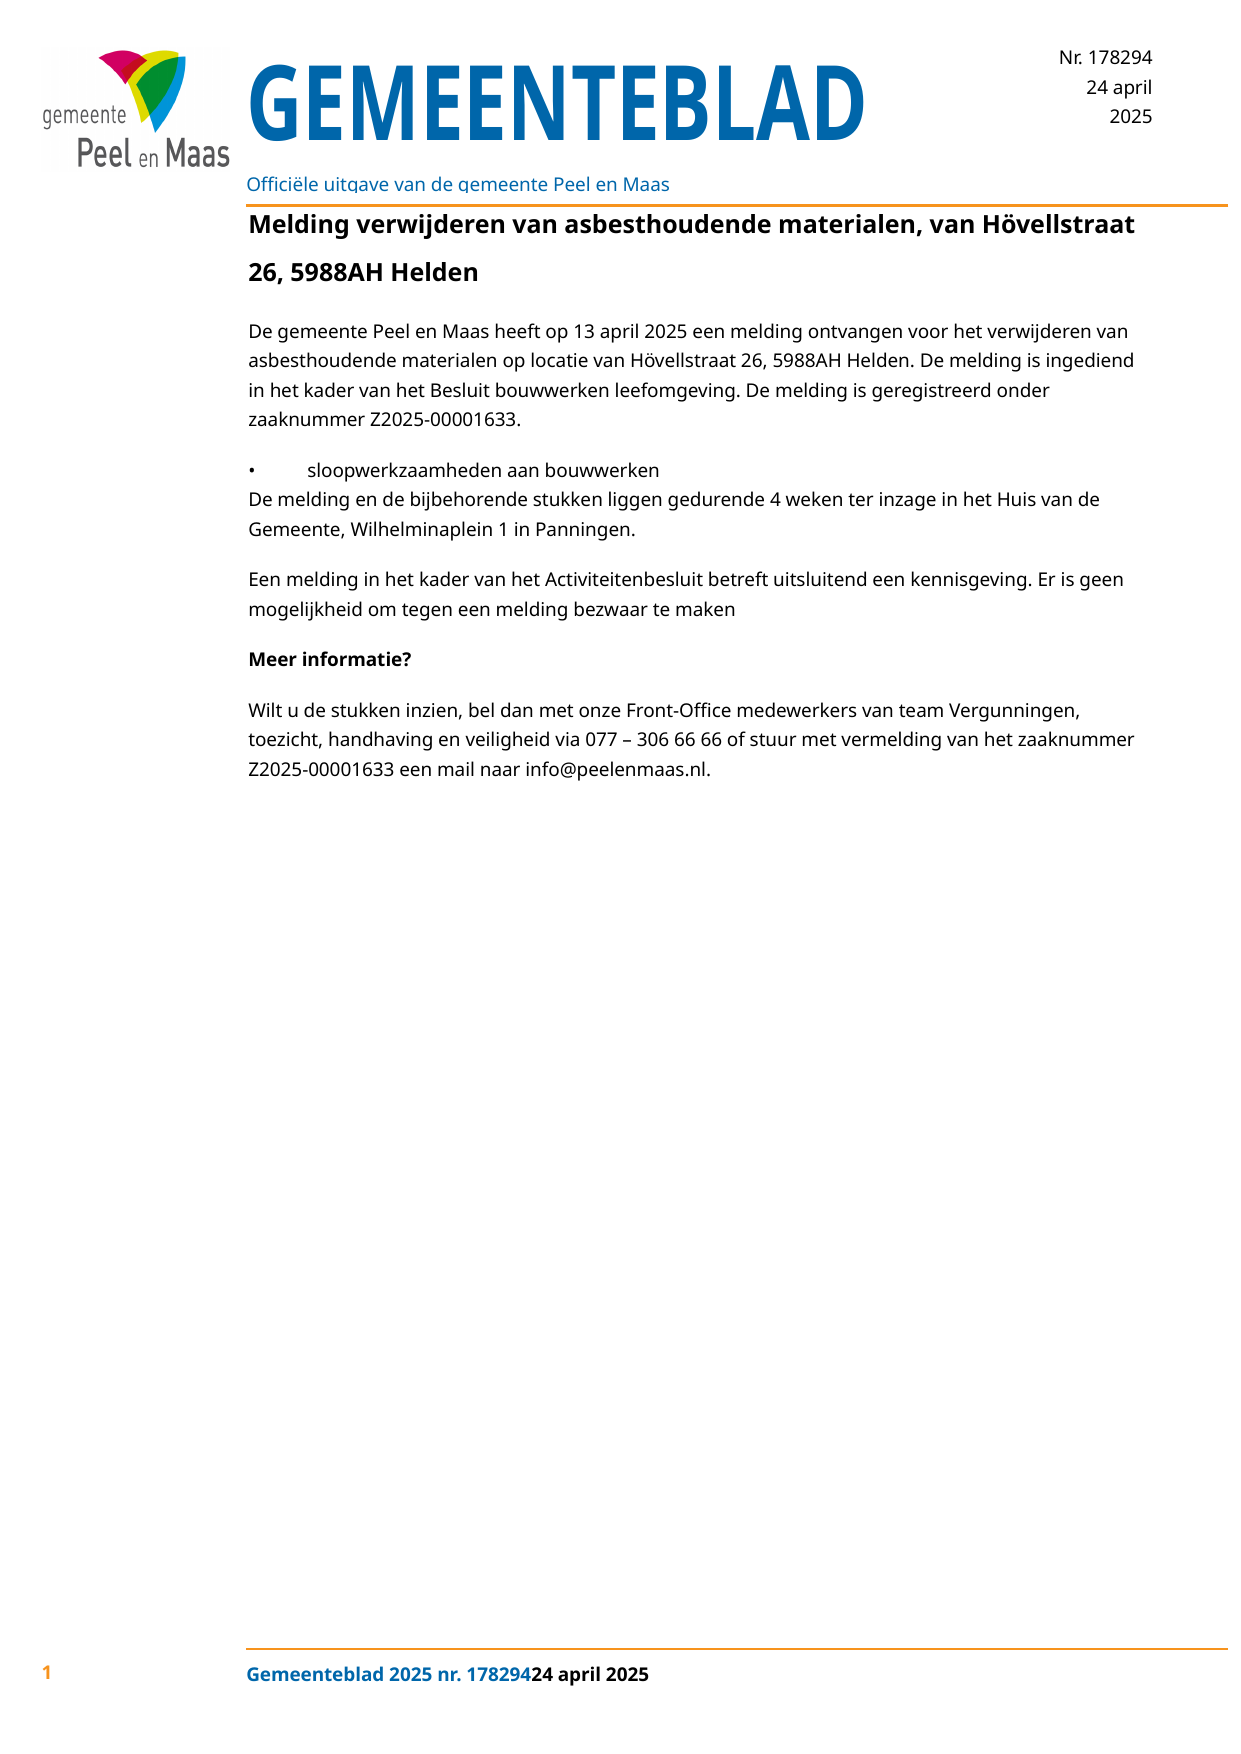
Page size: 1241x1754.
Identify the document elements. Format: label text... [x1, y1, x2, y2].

text Meer informatie? [248, 647, 1152, 672]
picture [41, 47, 231, 172]
text De melding en de bijbehorende stukken liggen gedurende 4 weken ter inzage in het Huis van de Gemeente, Wilhelminaplein 1 in Panningen. [248, 487, 1152, 542]
text Wilt u de stukken inzien, bel dan met onze Front-Office medewerkers van team Vergunningen, toezicht, handhaving en veiligheid via 077 – 306 66 66 of stuur met vermelding van het zaaknummer Z2025-00001633 een mail naar info@peelenmaas.nl. [248, 697, 1152, 782]
text Melding verwijderen van asbesthoudende materialen, van Hövellstraat 26, 5988AH Helden [248, 207, 1152, 288]
list sloopwerkzaamheden aan bouwwerken [248, 457, 1152, 483]
text De gemeente Peel en Maas heeft op 13 april 2025 een melding ontvangen voor het verwijderen van asbesthoudende materialen op locatie van Hövellstraat 26, 5988AH Helden. De melding is ingediend in het kader van het Besluit bouwwerken leefomgeving. De melding is geregistreerd onder zaaknummer Z2025-00001633. [248, 318, 1152, 432]
text Een melding in het kader van het Activiteitenbesluit betreft uitsluitend een kennisgeving. Er is geen mogelijkheid om tegen een melding bezwaar te maken [248, 567, 1152, 622]
